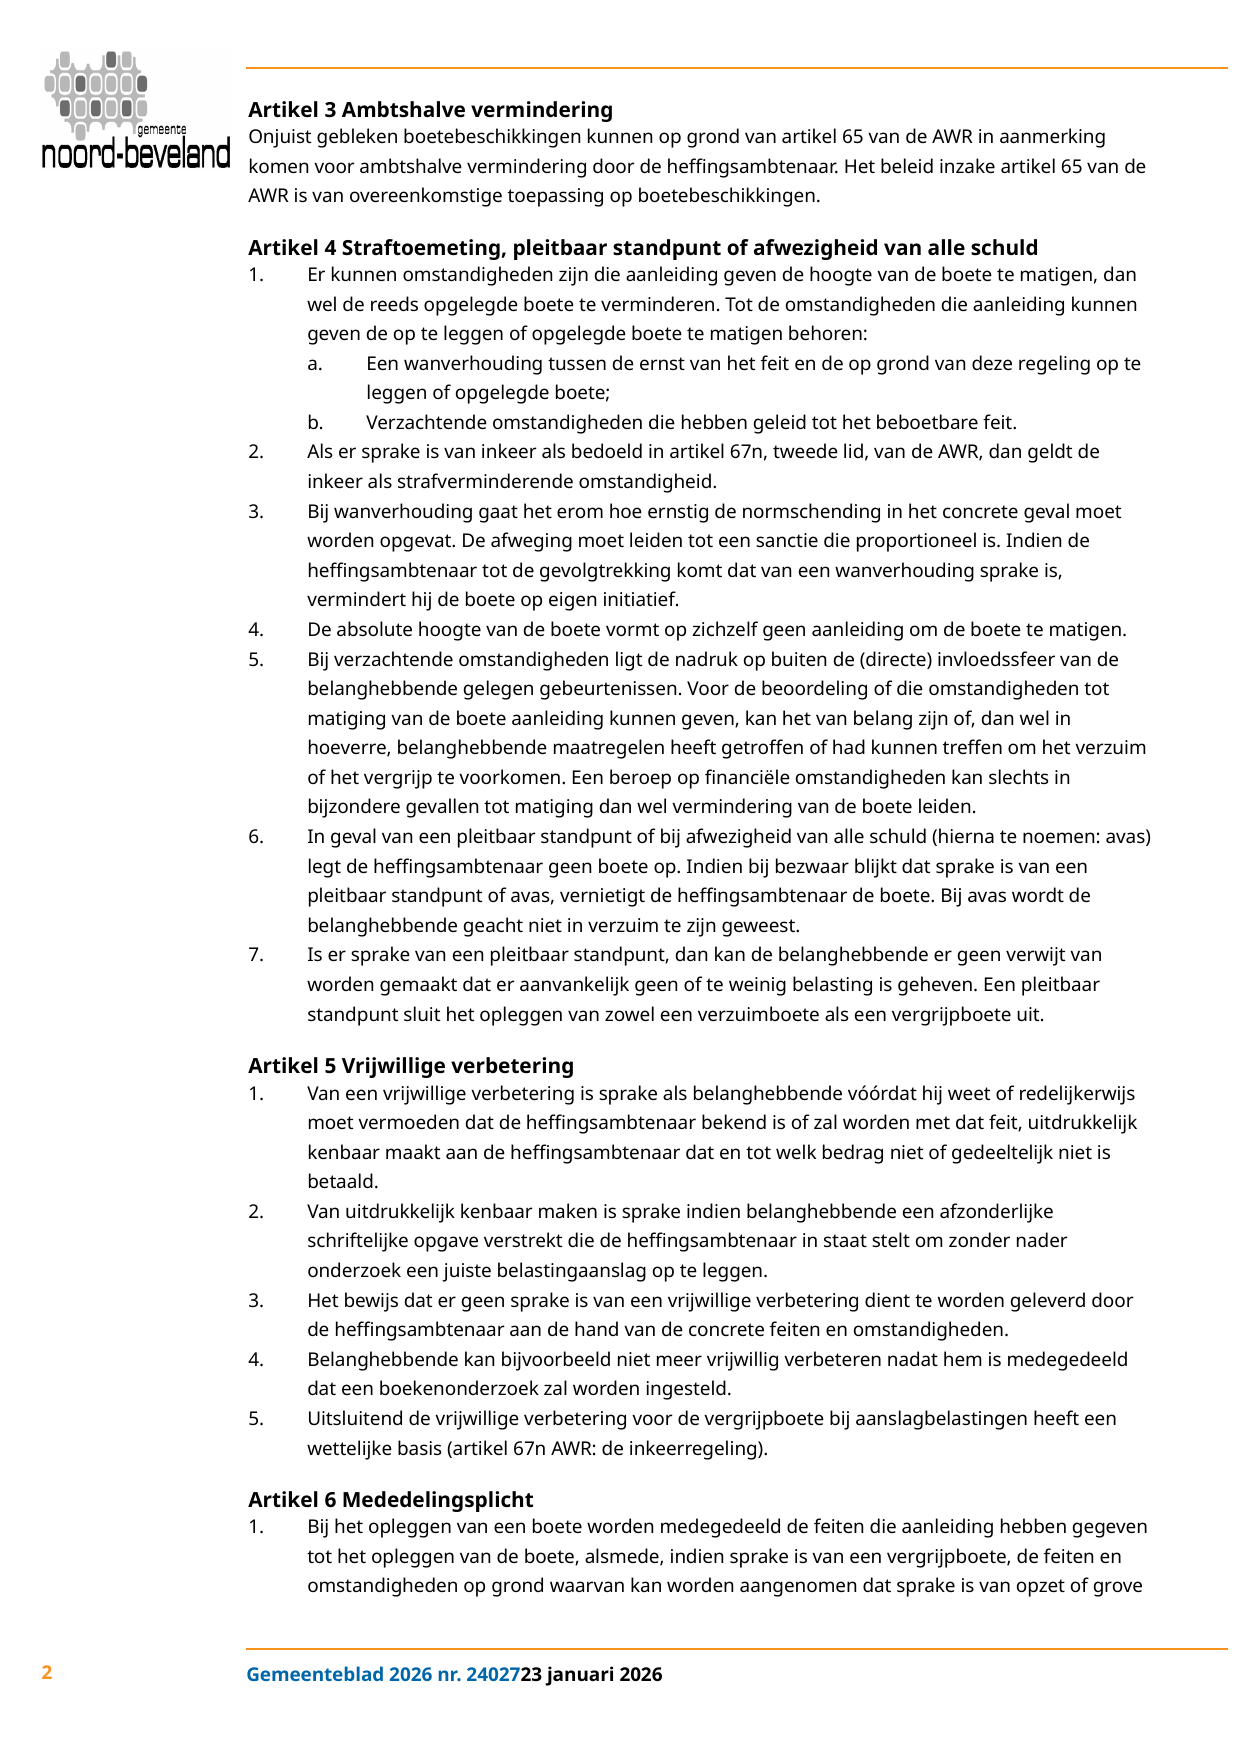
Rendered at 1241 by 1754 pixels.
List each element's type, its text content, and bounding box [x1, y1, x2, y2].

text Artikel 3 Ambtshalve vermindering [248, 95, 1152, 123]
list Verzachtende omstandigheden die hebben geleid tot het beboetbare feit. [307, 409, 1152, 435]
text Artikel 4 Straftoemeting, pleitbaar standpunt of afwezigheid van alle schuld [248, 233, 1152, 261]
list Belanghebbende kan bijvoorbeeld niet meer vrijwillig verbeteren nadat hem is medegedeeld dat een boekenonderzoek zal worden ingesteld. [248, 1346, 1152, 1401]
list Bij verzachtende omstandigheden ligt de nadruk op buiten de (directe) invloedssfeer van de belanghebbende gelegen gebeurtenissen. Voor de beoordeling of die omstandigheden tot matiging van de boete aanleiding kunnen geven, kan het van belang zijn of, dan wel in hoeverre, belanghebbende maatregelen heeft getroffen of had kunnen treffen om het verzuim of het vergrijp te voorkomen. Een beroep op financiële omstandigheden kan slechts in bijzondere gevallen tot matiging dan wel vermindering van de boete leiden. [248, 646, 1152, 819]
list Het bewijs dat er geen sprake is van een vrijwillige verbetering dient te worden geleverd door de heffingsambtenaar aan de hand van de concrete feiten en omstandigheden. [248, 1287, 1152, 1342]
list In geval van een pleitbaar standpunt of bij afwezigheid van alle schuld (hierna te noemen: avas) legt de heffingsambtenaar geen boete op. Indien bij bezwaar blijkt dat sprake is van een pleitbaar standpunt of avas, vernietigt de heffingsambtenaar de boete. Bij avas wordt de belanghebbende geacht niet in verzuim te zijn geweest. [248, 823, 1152, 938]
list Een wanverhouding tussen de ernst van het feit en de op grond van deze regeling op te leggen of opgelegde boete; [307, 350, 1152, 405]
list Bij wanverhouding gaat het erom hoe ernstig de normschending in het concrete geval moet worden opgevat. De afweging moet leiden tot een sanctie die proportioneel is. Indien de heffingsambtenaar tot de gevolgtrekking komt dat van een wanverhouding sprake is, vermindert hij de boete op eigen initiatief. [248, 498, 1152, 612]
list Bij het opleggen van een boete worden medegedeeld de feiten die aanleiding hebben gegeven tot het opleggen van de boete, alsmede, indien sprake is van een vergrijpboete, de feiten en omstandigheden op grond waarvan kan worden aangenomen dat sprake is van opzet of grove [248, 1513, 1152, 1598]
list De absolute hoogte van de boete vormt op zichzelf geen aanleiding om de boete te matigen. [248, 616, 1152, 642]
list Uitsluitend de vrijwillige verbetering voor de vergrijpboete bij aanslagbelastingen heeft een wettelijke basis (artikel 67n AWR: de inkeerregeling). [248, 1405, 1152, 1460]
list Er kunnen omstandigheden zijn die aanleiding geven de hoogte van de boete te matigen, dan wel de reeds opgelegde boete te verminderen. Tot de omstandigheden die aanleiding kunnen geven de op te leggen of opgelegde boete te matigen behoren: [248, 261, 1152, 346]
list Van een vrijwillige verbetering is sprake als belanghebbende vóórdat hij weet of redelijkerwijs moet vermoeden dat de heffingsambtenaar bekend is of zal worden met dat feit, uitdrukkelijk kenbaar maakt aan de heffingsambtenaar dat en tot welk bedrag niet of gedeeltelijk niet is betaald. [248, 1080, 1152, 1194]
picture [41, 47, 231, 172]
text Onjuist gebleken boetebeschikkingen kunnen op grond van artikel 65 van de AWR in aanmerking komen voor ambtshalve vermindering door de heffingsambtenaar. Het beleid inzake artikel 65 van de AWR is van overeenkomstige toepassing op boetebeschikkingen. [248, 123, 1152, 208]
text Artikel 5 Vrijwillige verbetering [248, 1051, 1152, 1080]
text Artikel 6 Mededelingsplicht [248, 1485, 1152, 1513]
list Is er sprake van een pleitbaar standpunt, dan kan de belanghebbende er geen verwijt van worden gemaakt dat er aanvankelijk geen of te weinig belasting is geheven. Een pleitbaar standpunt sluit het opleggen van zowel een verzuimboete als een vergrijpboete uit. [248, 942, 1152, 1027]
list Als er sprake is van inkeer als bedoeld in artikel 67n, tweede lid, van de AWR, dan geldt de inkeer als strafverminderende omstandigheid. [248, 439, 1152, 494]
list Van uitdrukkelijk kenbaar maken is sprake indien belanghebbende een afzonderlijke schriftelijke opgave verstrekt die de heffingsambtenaar in staat stelt om zonder nader onderzoek een juiste belastingaanslag op te leggen. [248, 1198, 1152, 1283]
